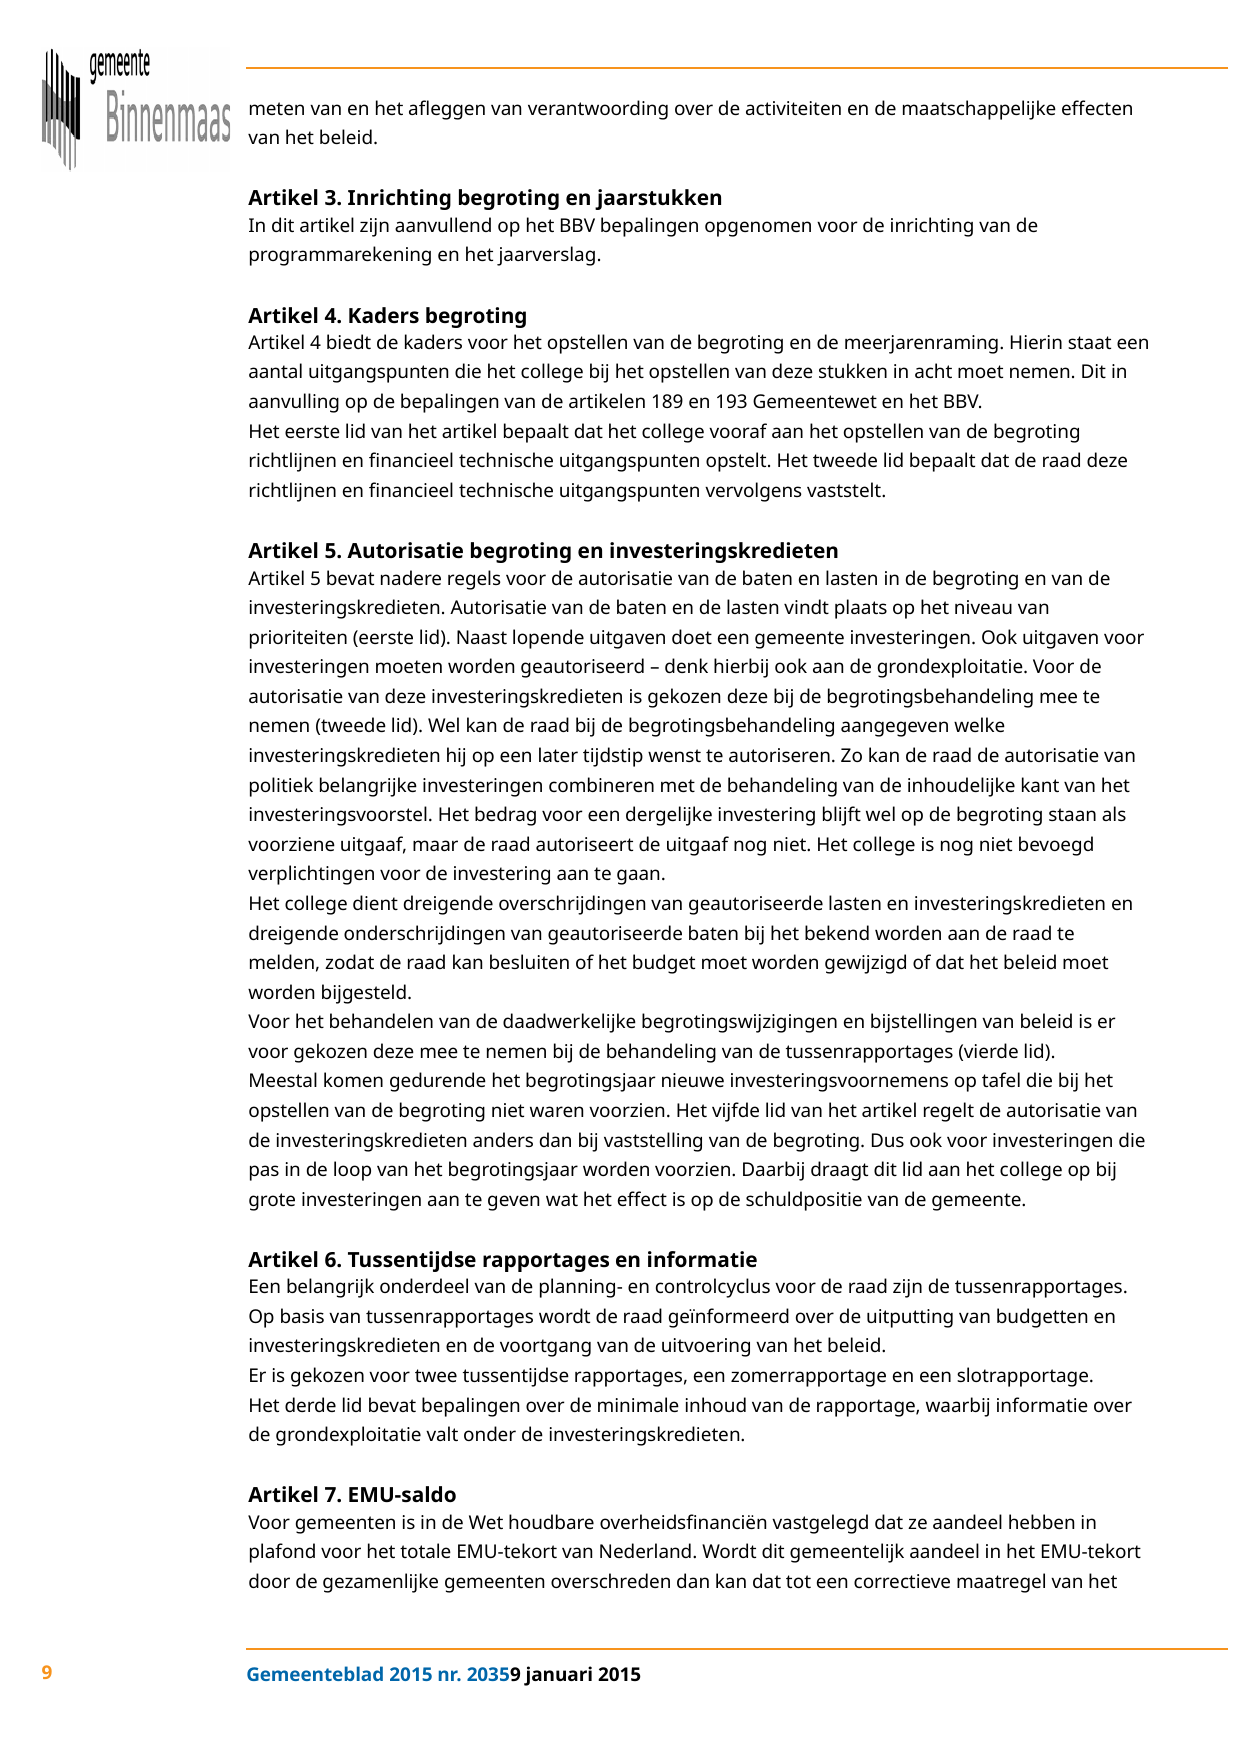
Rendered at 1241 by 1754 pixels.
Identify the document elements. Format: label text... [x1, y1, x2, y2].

text Artikel 3. Inrichting begroting en jaarstukken [248, 183, 1152, 212]
text Artikel 6. Tussentijdse rapportages en informatie [248, 1245, 1152, 1273]
text Een belangrijk onderdeel van de planning- en controlcyclus voor de raad zijn de tussenrapportages. Op basis van tussenrapportages wordt de raad geïnformeerd over de uitputting van budgetten en investeringskredieten en de voortgang van de uitvoering van het beleid. [248, 1273, 1152, 1358]
text Er is gekozen voor twee tussentijdse rapportages, een zomerrapportage en een slotrapportage. [248, 1362, 1152, 1388]
text Artikel 5. Autorisatie begroting en investeringskredieten [248, 536, 1152, 565]
picture [41, 47, 231, 172]
text Meestal komen gedurende het begrotingsjaar nieuwe investeringsvoornemens op tafel die bij het opstellen van de begroting niet waren voorzien. Het vijfde lid van het artikel regelt de autorisatie van de investeringskredieten anders dan bij vaststelling van de begroting. Dus ook voor investeringen die pas in de loop van het begrotingsjaar worden voorzien. Daarbij draagt dit lid aan het college op bij grote investeringen aan te geven wat het effect is op de schuldpositie van de gemeente. [248, 1068, 1152, 1212]
text Artikel 4. Kaders begroting [248, 301, 1152, 329]
text Artikel 5 bevat nadere regels voor de autorisatie van de baten en lasten in de begroting en van de investeringskredieten. Autorisatie van de baten en de lasten vindt plaats op het niveau van prioriteiten (eerste lid). Naast lopende uitgaven doet een gemeente investeringen. Ook uitgaven voor investeringen moeten worden geautoriseerd – denk hierbij ook aan de grondexploitatie. Voor de autorisatie van deze investeringskredieten is gekozen deze bij de begrotingsbehandeling mee te nemen (tweede lid). Wel kan de raad bij de begrotingsbehandeling aangegeven welke investeringskredieten hij op een later tijdstip wenst te autoriseren. Zo kan de raad de autorisatie van politiek belangrijke investeringen combineren met de behandeling van de inhoudelijke kant van het investeringsvoorstel. Het bedrag voor een dergelijke investering blijft wel op de begroting staan als voorziene uitgaaf, maar de raad autoriseert de uitgaaf nog niet. Het college is nog niet bevoegd verplichtingen voor de investering aan te gaan. [248, 565, 1152, 886]
text Het college dient dreigende overschrijdingen van geautoriseerde lasten en investeringskredieten en dreigende onderschrijdingen van geautoriseerde baten bij het bekend worden aan de raad te melden, zodat de raad kan besluiten of het budget moet worden gewijzigd of dat het beleid moet worden bijgesteld. [248, 890, 1152, 1004]
text Artikel 7. EMU-saldo [248, 1481, 1152, 1509]
text Het derde lid bevat bepalingen over de minimale inhoud van de rapportage, waarbij informatie over de grondexploitatie valt onder de investeringskredieten. [248, 1392, 1152, 1447]
text meten van en het afleggen van verantwoording over de activiteiten en de maatschappelijke effecten van het beleid. [248, 95, 1152, 150]
text Voor het behandelen van de daadwerkelijke begrotingswijzigingen en bijstellingen van beleid is er voor gekozen deze mee te nemen bij de behandeling van de tussenrapportages (vierde lid). [248, 1008, 1152, 1064]
text Voor gemeenten is in de Wet houdbare overheidsfinanciën vastgelegd dat ze aandeel hebben in plafond voor het totale EMU-tekort van Nederland. Wordt dit gemeentelijk aandeel in het EMU-tekort door de gezamenlijke gemeenten overschreden dan kan dat tot een correctieve maatregel van het [248, 1509, 1152, 1594]
text Artikel 4 biedt de kaders voor het opstellen van de begroting en de meerjarenraming. Hierin staat een aantal uitgangspunten die het college bij het opstellen van deze stukken in acht moet nemen. Dit in aanvulling op de bepalingen van de artikelen 189 en 193 Gemeentewet en het BBV. [248, 329, 1152, 414]
text Het eerste lid van het artikel bepaalt dat het college vooraf aan het opstellen van de begroting richtlijnen en financieel technische uitgangspunten opstelt. Het tweede lid bepaalt dat de raad deze richtlijnen en financieel technische uitgangspunten vervolgens vaststelt. [248, 418, 1152, 503]
text In dit artikel zijn aanvullend op het BBV bepalingen opgenomen voor de inrichting van de programmarekening en het jaarverslag. [248, 212, 1152, 267]
